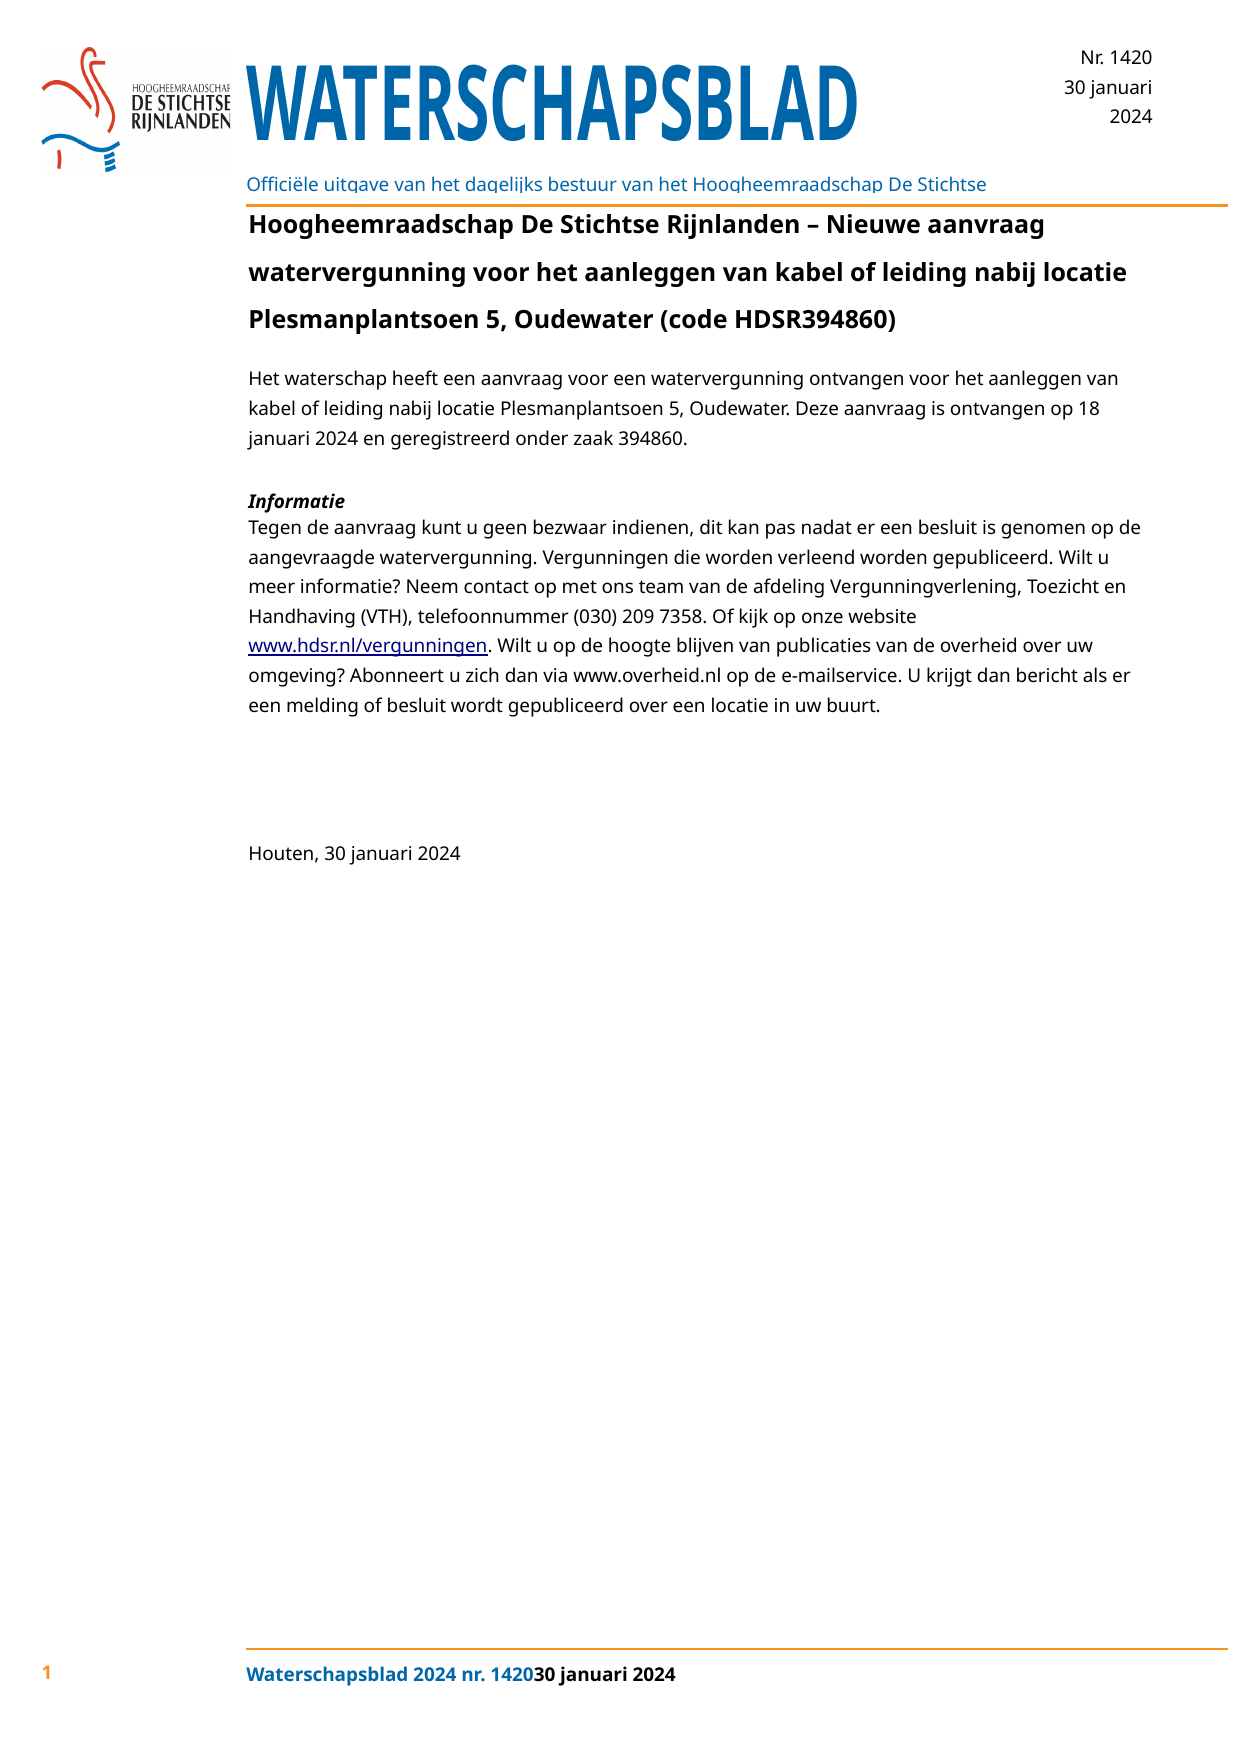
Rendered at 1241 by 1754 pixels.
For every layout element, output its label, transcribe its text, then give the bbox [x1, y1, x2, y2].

text Houten, 30 januari 2024 [248, 841, 1152, 866]
text Het waterschap heeft een aanvraag voor een watervergunning ontvangen voor het aanleggen van kabel of leiding nabij locatie Plesmanplantsoen 5, Oudewater. Deze aanvraag is ontvangen op 18 januari 2024 en geregistreerd onder zaak 394860. [248, 366, 1152, 450]
text Tegen de aanvraag kunt u geen bezwaar indienen, dit kan pas nadat er een besluit is genomen op de aangevraagde watervergunning. Vergunningen die worden verleend worden gepubliceerd. Wilt u meer informatie? Neem contact op met ons team van de afdeling Vergunningverlening, Toezicht en Handhaving (VTH), telefoonnummer (030) 209 7358. Of kijk op onze website www.hdsr.nl/vergunningen. Wilt u op de hoogte blijven van publicaties van de overheid over uw omgeving? Abonneert u zich dan via www.overheid.nl op de e-mailservice. U krijgt dan bericht als er een melding of besluit wordt gepubliceerd over een locatie in uw buurt. [248, 514, 1152, 718]
text Informatie [248, 489, 1152, 514]
text Hoogheemraadschap De Stichtse Rijnlanden – Nieuwe aanvraag watervergunning voor het aanleggen van kabel of leiding nabij locatie Plesmanplantsoen 5, Oudewater (code HDSR394860) [248, 207, 1152, 336]
picture [41, 47, 231, 172]
